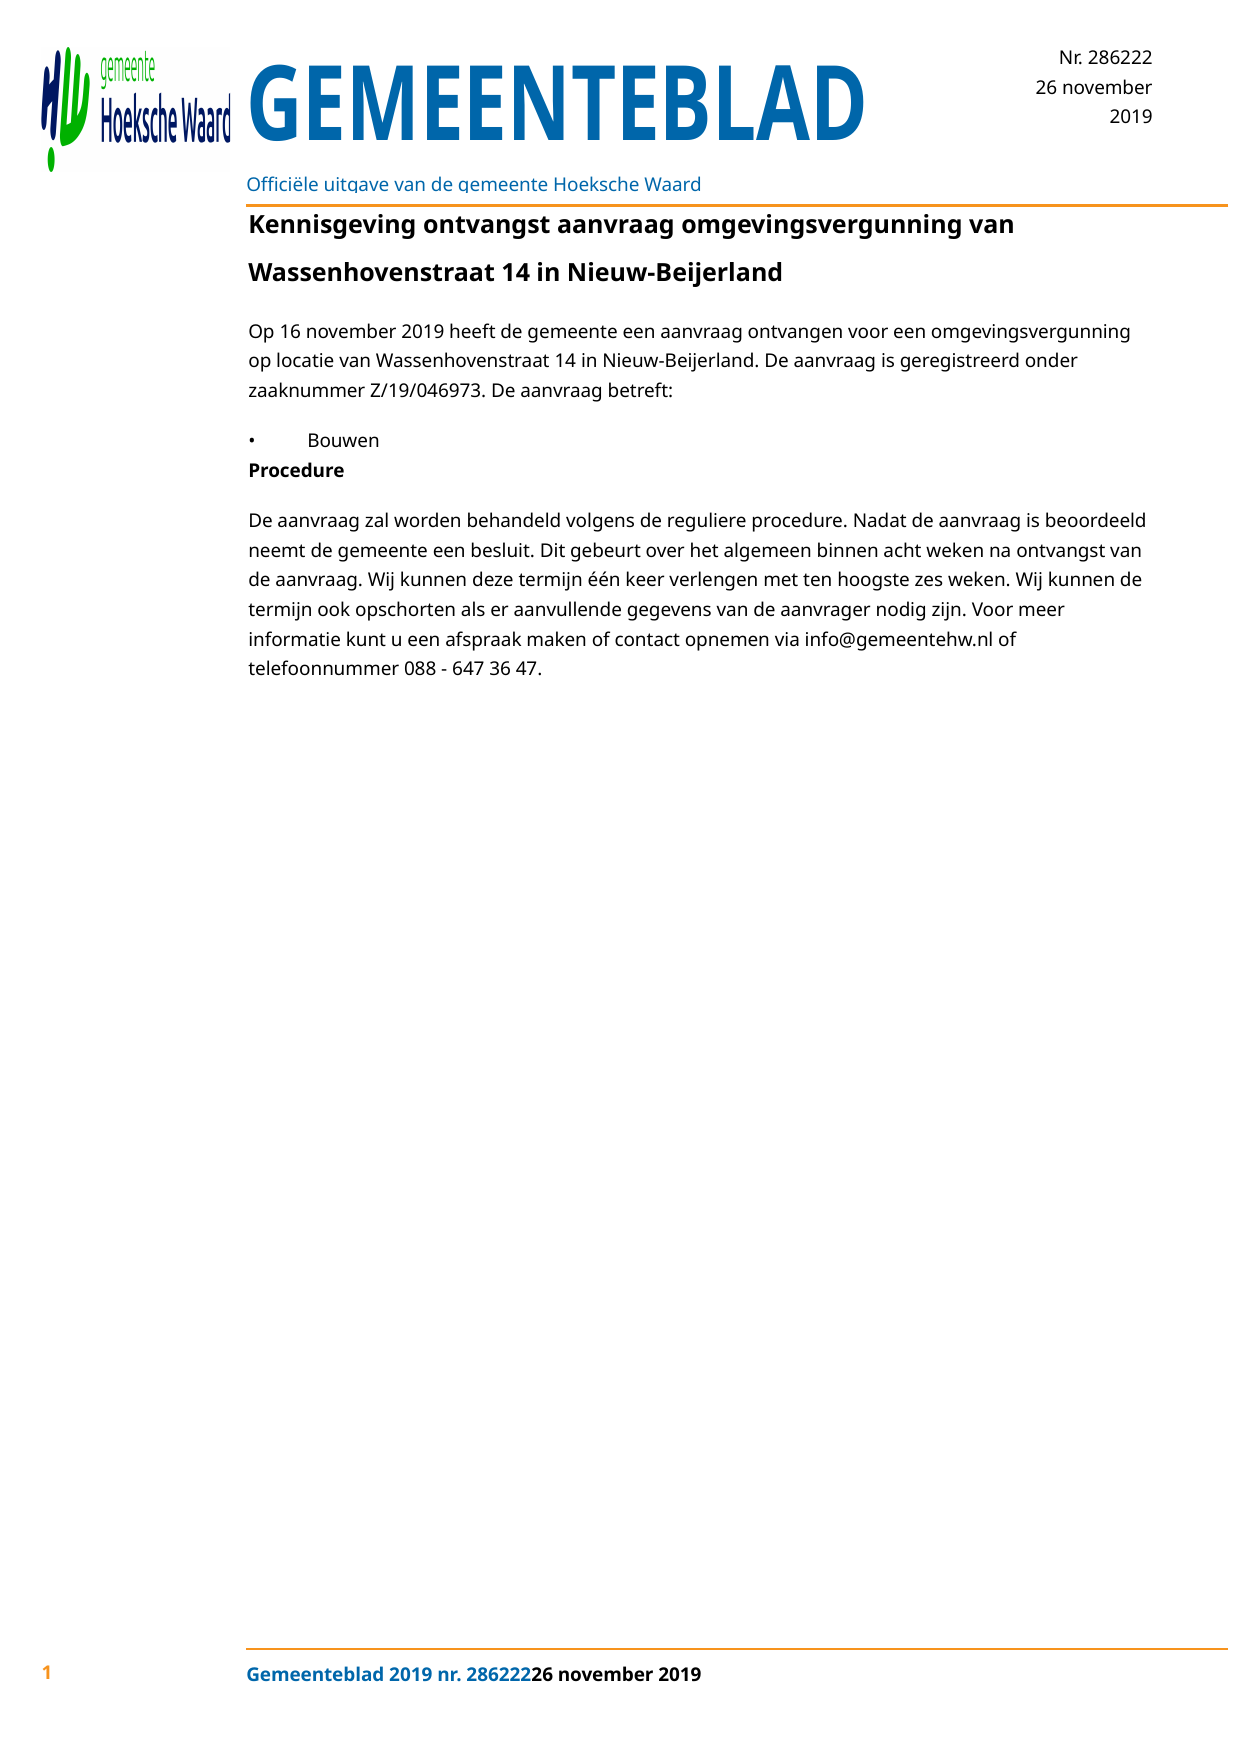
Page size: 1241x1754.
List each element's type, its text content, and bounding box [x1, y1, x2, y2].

text Procedure [248, 457, 1152, 483]
text Kennisgeving ontvangst aanvraag omgevingsvergunning van Wassenhovenstraat 14 in Nieuw-Beijerland [248, 207, 1152, 288]
list Bouwen [248, 427, 1152, 453]
text Op 16 november 2019 heeft de gemeente een aanvraag ontvangen voor een omgevingsvergunning op locatie van Wassenhovenstraat 14 in Nieuw-Beijerland. De aanvraag is geregistreerd onder zaaknummer Z/19/046973. De aanvraag betreft: [248, 318, 1152, 403]
text De aanvraag zal worden behandeld volgens de reguliere procedure. Nadat de aanvraag is beoordeeld neemt de gemeente een besluit. Dit gebeurt over het algemeen binnen acht weken na ontvangst van de aanvraag. Wij kunnen deze termijn één keer verlengen met ten hoogste zes weken. Wij kunnen de termijn ook opschorten als er aanvullende gegevens van de aanvrager nodig zijn. Voor meer informatie kunt u een afspraak maken of contact opnemen via info@gemeentehw.nl of telefoonnummer 088 - 647 36 47. [248, 507, 1152, 681]
picture [41, 47, 231, 172]
